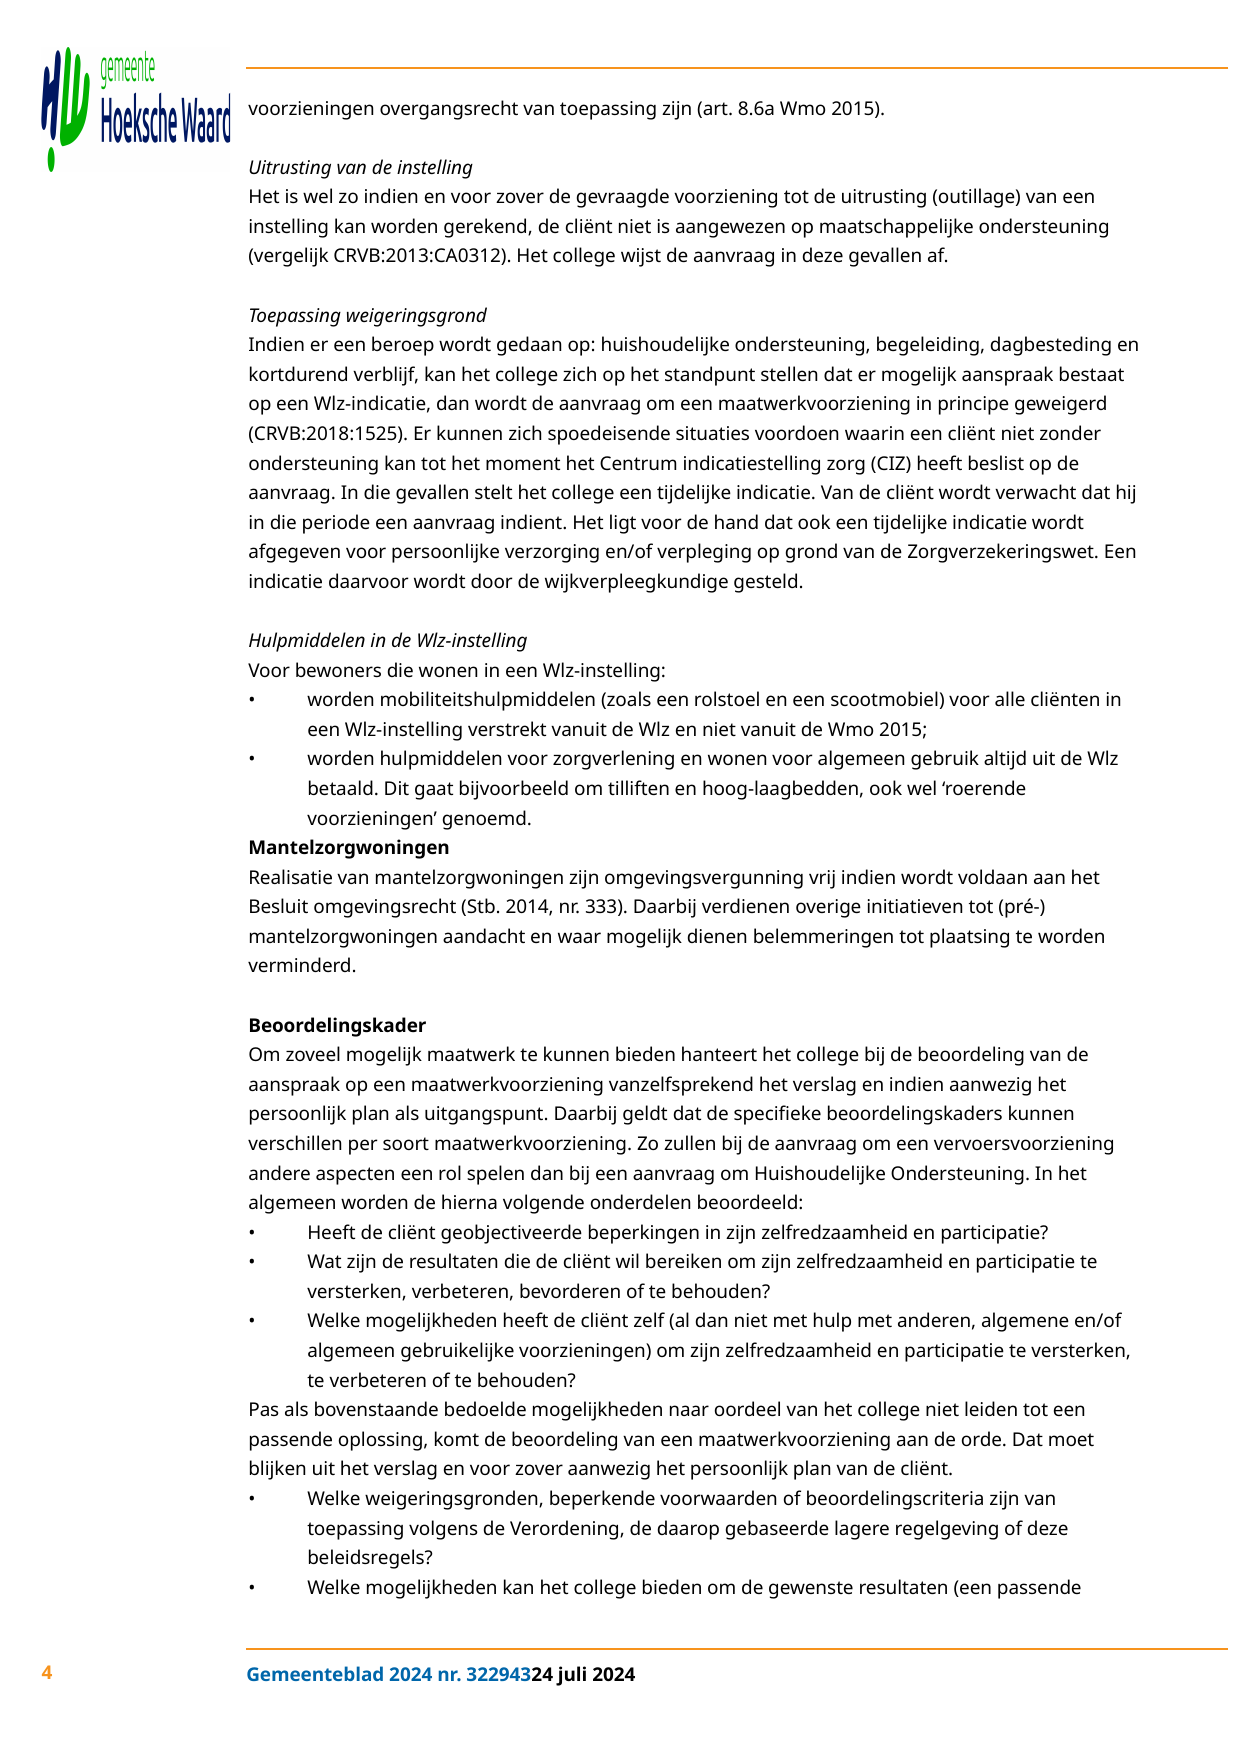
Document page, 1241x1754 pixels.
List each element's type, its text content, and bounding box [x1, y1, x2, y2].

text Realisatie van mantelzorgwoningen zijn omgevingsvergunning vrij indien wordt voldaan aan het Besluit omgevingsrecht (Stb. 2014, nr. 333). Daarbij verdienen overige initiatieven tot (pré-) mantelzorgwoningen aandacht en waar mogelijk dienen belemmeringen tot plaatsing te worden verminderd. [248, 864, 1152, 978]
text Uitrusting van de instelling [248, 154, 1152, 180]
picture [41, 47, 231, 172]
text Mantelzorgwoningen [248, 834, 1152, 860]
text Pas als bovenstaande bedoelde mogelijkheden naar oordeel van het college niet leiden tot een passende oplossing, komt de beoordeling van een maatwerkvoorziening aan de orde. Dat moet blijken uit het verslag en voor zover aanwezig het persoonlijk plan van de cliënt. [248, 1396, 1152, 1481]
list Welke mogelijkheden kan het college bieden om de gewenste resultaten (een passende [248, 1574, 1152, 1600]
text Indien er een beroep wordt gedaan op: huishoudelijke ondersteuning, begeleiding, dagbesteding en kortdurend verblijf, kan het college zich op het standpunt stellen dat er mogelijk aanspraak bestaat op een Wlz-indicatie, dan wordt de aanvraag om een maatwerkvoorziening in principe geweigerd (CRVB:2018:1525). Er kunnen zich spoedeisende situaties voordoen waarin een cliënt niet zonder ondersteuning kan tot het moment het Centrum indicatiestelling zorg (CIZ) heeft beslist op de aanvraag. In die gevallen stelt het college een tijdelijke indicatie. Van de cliënt wordt verwacht dat hij in die periode een aanvraag indient. Het ligt voor de hand dat ook een tijdelijke indicatie wordt afgegeven voor persoonlijke verzorging en/of verpleging op grond van de Zorgverzekeringswet. Een indicatie daarvoor wordt door de wijkverpleegkundige gesteld. [248, 331, 1152, 594]
text Het is wel zo indien en voor zover de gevraagde voorziening tot de uitrusting (outillage) van een instelling kan worden gerekend, de cliënt niet is aangewezen op maatschappelijke ondersteuning (vergelijk CRVB:2013:CA0312). Het college wijst de aanvraag in deze gevallen af. [248, 183, 1152, 268]
list Welke mogelijkheden heeft de cliënt zelf (al dan niet met hulp met anderen, algemene en/of algemeen gebruikelijke voorzieningen) om zijn zelfredzaamheid en participatie te versterken, te verbeteren of te behouden? [248, 1308, 1152, 1393]
text Toepassing weigeringsgrond [248, 302, 1152, 328]
list Heeft de cliënt geobjectiveerde beperkingen in zijn zelfredzaamheid en participatie? [248, 1219, 1152, 1245]
text Voor bewoners die wonen in een Wlz-instelling: [248, 657, 1152, 683]
text voorzieningen overgangsrecht van toepassing zijn (art. 8.6a Wmo 2015). [248, 95, 1152, 121]
list Wat zijn de resultaten die de cliënt wil bereiken om zijn zelfredzaamheid en participatie te versterken, verbeteren, bevorderen of te behouden? [248, 1248, 1152, 1304]
text Om zoveel mogelijk maatwerk te kunnen bieden hanteert het college bij de beoordeling van de aanspraak op een maatwerkvoorziening vanzelfsprekend het verslag en indien aanwezig het persoonlijk plan als uitgangspunt. Daarbij geldt dat de specifieke beoordelingskaders kunnen verschillen per soort maatwerkvoorziening. Zo zullen bij de aanvraag om een vervoersvoorziening andere aspecten een rol spelen dan bij een aanvraag om Huishoudelijke Ondersteuning. In het algemeen worden de hierna volgende onderdelen beoordeeld: [248, 1041, 1152, 1215]
list Welke weigeringsgronden, beperkende voorwaarden of beoordelingscriteria zijn van toepassing volgens de Verordening, de daarop gebaseerde lagere regelgeving of deze beleidsregels? [248, 1485, 1152, 1570]
list worden hulpmiddelen voor zorgverlening en wonen voor algemeen gebruik altijd uit de Wlz betaald. Dit gaat bijvoorbeeld om tilliften en hoog-laagbedden, ook wel ‘roerende voorzieningen’ genoemd. [248, 746, 1152, 831]
text Hulpmiddelen in de Wlz-instelling [248, 627, 1152, 653]
list worden mobiliteitshulpmiddelen (zoals een rolstoel en een scootmobiel) voor alle cliënten in een Wlz-instelling verstrekt vanuit de Wlz en niet vanuit de Wmo 2015; [248, 686, 1152, 742]
text Beoordelingskader [248, 1012, 1152, 1038]
